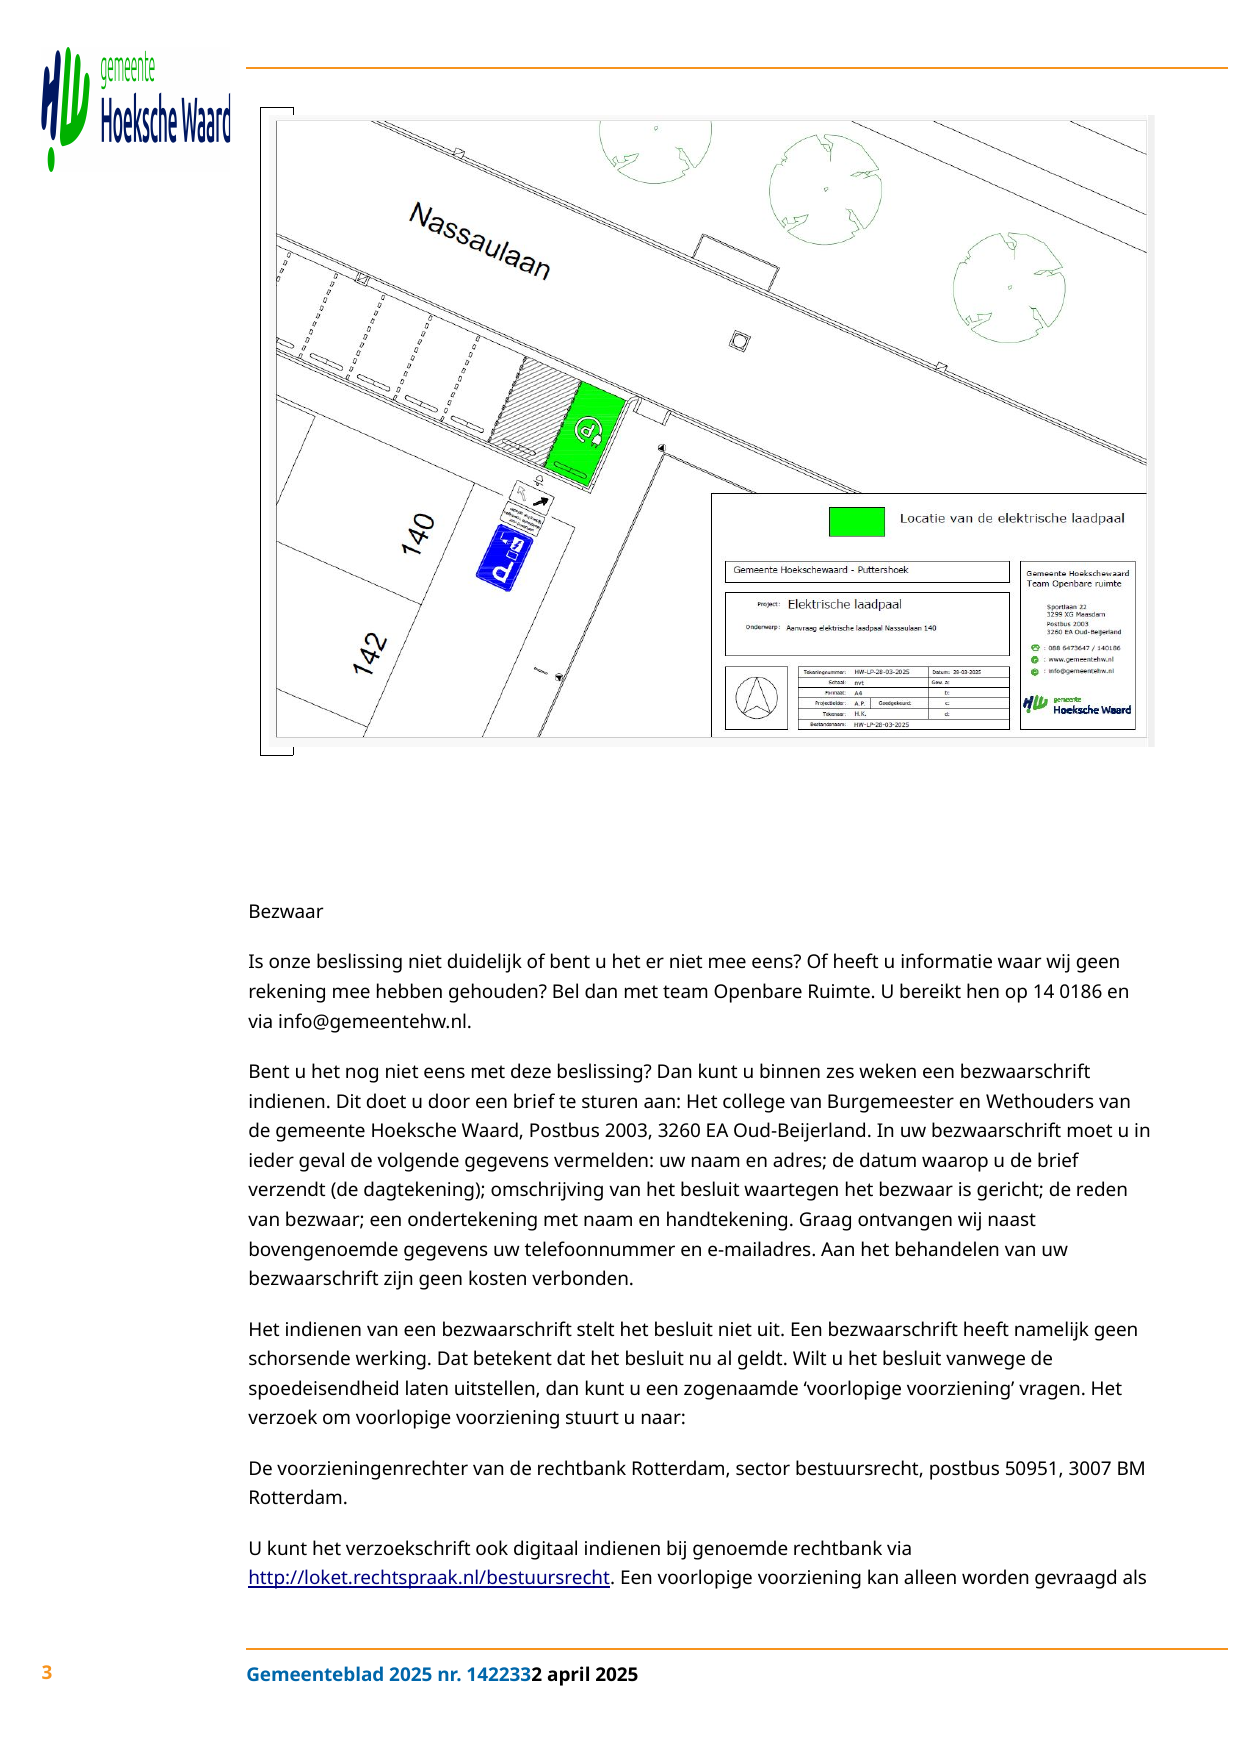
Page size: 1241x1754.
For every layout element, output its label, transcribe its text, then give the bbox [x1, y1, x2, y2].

text Is onze beslissing niet duidelijk of bent u het er niet mee eens? Of heeft u informatie waar wij geen rekening mee hebben gehouden? Bel dan met team Openbare Ruimte. U bereikt hen op 14 0186 en via info@gemeentehw.nl. [248, 949, 1152, 1034]
picture [268, 115, 1155, 747]
text De voorzieningenrechter van de rechtbank Rotterdam, sector bestuursrecht, postbus 50951, 3007 BM Rotterdam. [248, 1455, 1152, 1510]
text Bezwaar [248, 898, 1152, 924]
text U kunt het verzoekschrift ook digitaal indienen bij genoemde rechtbank via http://loket.rechtspraak.nl/bestuursrecht. Een voorlopige voorziening kan alleen worden gevraagd als [248, 1535, 1152, 1590]
text Bent u het nog niet eens met deze beslissing? Dan kunt u binnen zes weken een bezwaarschrift indienen. Dit doet u door een brief te sturen aan: Het college van Burgemeester en Wethouders van de gemeente Hoeksche Waard, Postbus 2003, 3260 EA Oud-Beijerland. In uw bezwaarschrift moet u in ieder geval de volgende gegevens vermelden: uw naam en adres; de datum waarop u de brief verzendt (de dagtekening); omschrijving van het besluit waartegen het bezwaar is gericht; de reden van bezwaar; een ondertekening met naam en handtekening. Graag ontvangen wij naast bovengenoemde gegevens uw telefoonnummer en e-mailadres. Aan het behandelen van uw bezwaarschrift zijn geen kosten verbonden. [248, 1058, 1152, 1291]
picture [41, 47, 231, 172]
text Het indienen van een bezwaarschrift stelt het besluit niet uit. Een bezwaarschrift heeft namelijk geen schorsende werking. Dat betekent dat het besluit nu al geldt. Wilt u het besluit vanwege de spoedeisendheid laten uitstellen, dan kunt u een zogenaamde ‘voorlopige voorziening’ vragen. Het verzoek om voorlopige voorziening stuurt u naar: [248, 1316, 1152, 1430]
